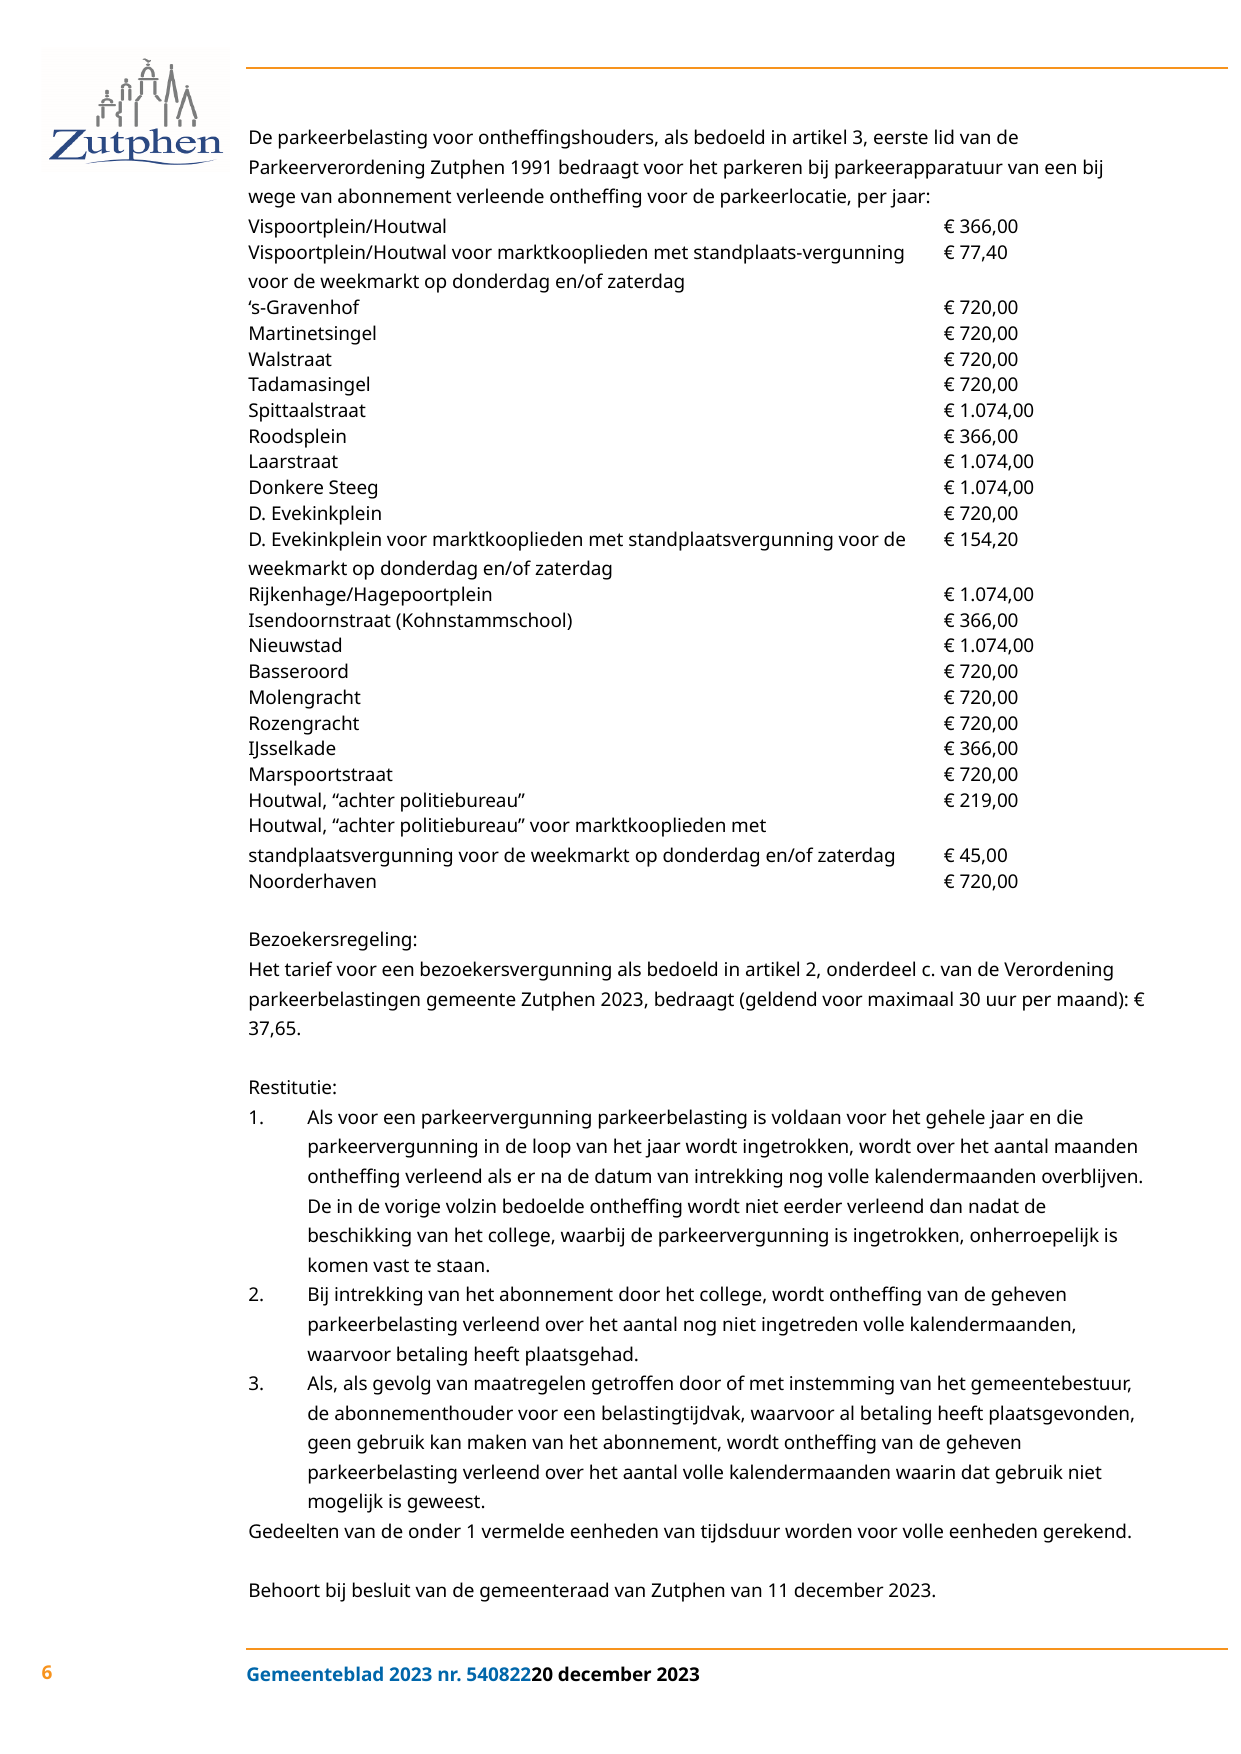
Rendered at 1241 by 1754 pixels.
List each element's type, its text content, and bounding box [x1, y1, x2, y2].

table_cell Tadamasingel [248, 371, 944, 397]
table_cell € 154,20 [944, 526, 1152, 581]
table_cell Rozengracht [248, 710, 944, 736]
table_cell Martinetsingel [248, 320, 944, 346]
table_cell Basseroord [248, 658, 944, 684]
list Als, als gevolg van maatregelen getroffen door of met instemming van het gemeentebestuur, de abonnementhouder voor een belastingtijdvak, waarvoor al betaling heeft plaatsgevonden, geen gebruik kan maken van het abonnement, wordt ontheffing van de geheven parkeerbelasting verleend over het aantal volle kalendermaanden waarin dat gebruik niet mogelijk is geweest. [248, 1370, 1152, 1514]
table_cell Laarstraat [248, 449, 944, 474]
table_cell € 720,00 [944, 294, 1152, 320]
table_cell Molengracht [248, 684, 944, 710]
table_cell Isendoornstraat (Kohnstammschool) [248, 607, 944, 633]
table_cell € 77,40 [944, 239, 1152, 294]
table_cell Rijkenhage/Hagepoortplein [248, 581, 944, 607]
table_cell € 720,00 [944, 761, 1152, 787]
table_cell D. Evekinkplein voor marktkooplieden met standplaatsvergunning voor de weekmarkt op donderdag en/of zaterdag [248, 526, 944, 581]
table_cell € 45,00 [944, 813, 1152, 868]
table_cell € 1.074,00 [944, 449, 1152, 474]
table_cell Walstraat [248, 346, 944, 371]
text Behoort bij besluit van de gemeenteraad van Zutphen van 11 december 2023. [248, 1577, 1152, 1603]
table_cell Noorderhaven [248, 868, 944, 894]
table_cell Donkere Steeg [248, 474, 944, 500]
table_header € 366,00 [944, 213, 1152, 239]
table_cell Spittaalstraat [248, 397, 944, 423]
text Het tarief voor een bezoekersvergunning als bedoeld in artikel 2, onderdeel c. van de Verordening parkeerbelastingen gemeente Zutphen 2023, bedraagt (geldend voor maximaal 30 uur per maand): € 37,65. [248, 956, 1152, 1041]
table_header Vispoortplein/Houtwal [248, 213, 944, 239]
table_cell € 1.074,00 [944, 581, 1152, 607]
picture [41, 47, 231, 172]
table_cell € 366,00 [944, 423, 1152, 449]
table_cell € 1.074,00 [944, 474, 1152, 500]
table_cell € 366,00 [944, 736, 1152, 761]
table_cell € 720,00 [944, 320, 1152, 346]
list Als voor een parkeervergunning parkeerbelasting is voldaan voor het gehele jaar en die parkeervergunning in de loop van het jaar wordt ingetrokken, wordt over het aantal maanden ontheffing verleend als er na de datum van intrekking nog volle kalendermaanden overblijven. De in de vorige volzin bedoelde ontheffing wordt niet eerder verleend dan nadat de beschikking van het college, waarbij de parkeervergunning is ingetrokken, onherroepelijk is komen vast te staan. [248, 1104, 1152, 1278]
table_cell Nieuwstad [248, 633, 944, 658]
table_cell € 720,00 [944, 500, 1152, 526]
table_cell € 1.074,00 [944, 633, 1152, 658]
table_cell Houtwal, “achter politiebureau” voor marktkooplieden met standplaatsvergunning voor de weekmarkt op donderdag en/of zaterdag [248, 813, 944, 868]
table_cell Houtwal, “achter politiebureau” [248, 787, 944, 813]
table_cell D. Evekinkplein [248, 500, 944, 526]
table_cell Vispoortplein/Houtwal voor marktkooplieden met standplaats-vergunning voor de weekmarkt op donderdag en/of zaterdag [248, 239, 944, 294]
text De parkeerbelasting voor ontheffingshouders, als bedoeld in artikel 3, eerste lid van de Parkeerverordening Zutphen 1991 bedraagt voor het parkeren bij parkeerapparatuur van een bij wege van abonnement verleende ontheffing voor de parkeerlocatie, per jaar: [248, 124, 1152, 209]
table_cell € 720,00 [944, 684, 1152, 710]
text Bezoekersregeling: [248, 927, 1152, 952]
table_cell € 720,00 [944, 371, 1152, 397]
text Restitutie: [248, 1074, 1152, 1100]
table_cell € 1.074,00 [944, 397, 1152, 423]
table_cell € 720,00 [944, 658, 1152, 684]
table_cell Roodsplein [248, 423, 944, 449]
table_cell Marspoortstraat [248, 761, 944, 787]
list Bij intrekking van het abonnement door het college, wordt ontheffing van de geheven parkeerbelasting verleend over het aantal nog niet ingetreden volle kalendermaanden, waarvoor betaling heeft plaatsgehad. [248, 1282, 1152, 1366]
table_cell € 219,00 [944, 787, 1152, 813]
table_cell ‘s-Gravenhof [248, 294, 944, 320]
table_cell IJsselkade [248, 736, 944, 761]
table_cell € 366,00 [944, 607, 1152, 633]
table_cell € 720,00 [944, 346, 1152, 371]
table_cell € 720,00 [944, 868, 1152, 894]
table_cell € 720,00 [944, 710, 1152, 736]
text Gedeelten van de onder 1 vermelde eenheden van tijdsduur worden voor volle eenheden gerekend. [248, 1518, 1152, 1544]
